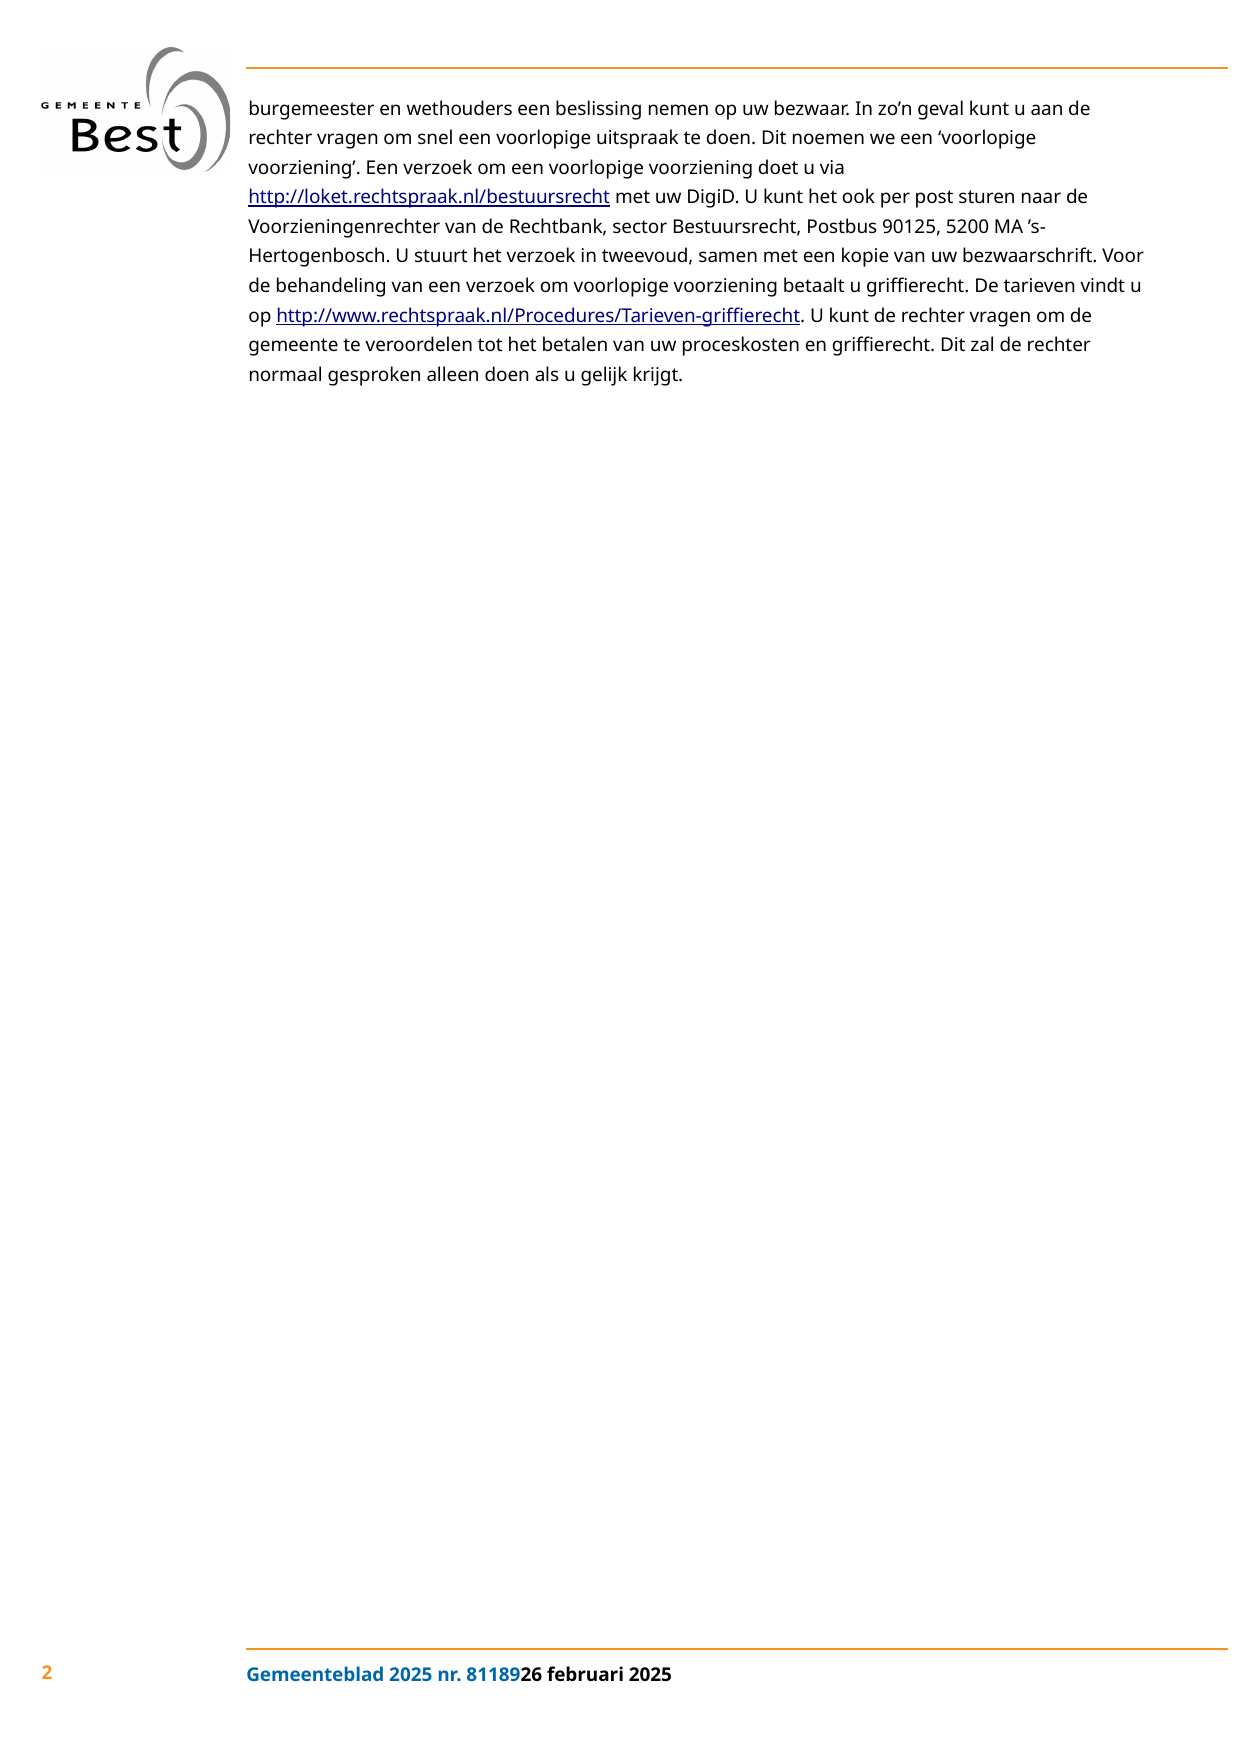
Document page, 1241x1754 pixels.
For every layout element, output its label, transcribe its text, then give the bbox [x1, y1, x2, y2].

text burgemeester en wethouders een beslissing nemen op uw bezwaar. In zo’n geval kunt u aan de rechter vragen om snel een voorlopige uitspraak te doen. Dit noemen we een ‘voorlopige voorziening’. Een verzoek om een voorlopige voorziening doet u via http://loket.rechtspraak.nl/bestuursrecht met uw DigiD. U kunt het ook per post sturen naar de Voorzieningenrechter van de Rechtbank, sector Bestuursrecht, Postbus 90125, 5200 MA ’s-Hertogenbosch. U stuurt het verzoek in tweevoud, samen met een kopie van uw bezwaarschrift. Voor de behandeling van een verzoek om voorlopige voorziening betaalt u griffierecht. De tarieven vindt u op http://www.rechtspraak.nl/Procedures/Tarieven-griffierecht. U kunt de rechter vragen om de gemeente te veroordelen tot het betalen van uw proceskosten en griffierecht. Dit zal de rechter normaal gesproken alleen doen als u gelijk krijgt. [248, 95, 1152, 387]
picture [41, 47, 231, 172]
